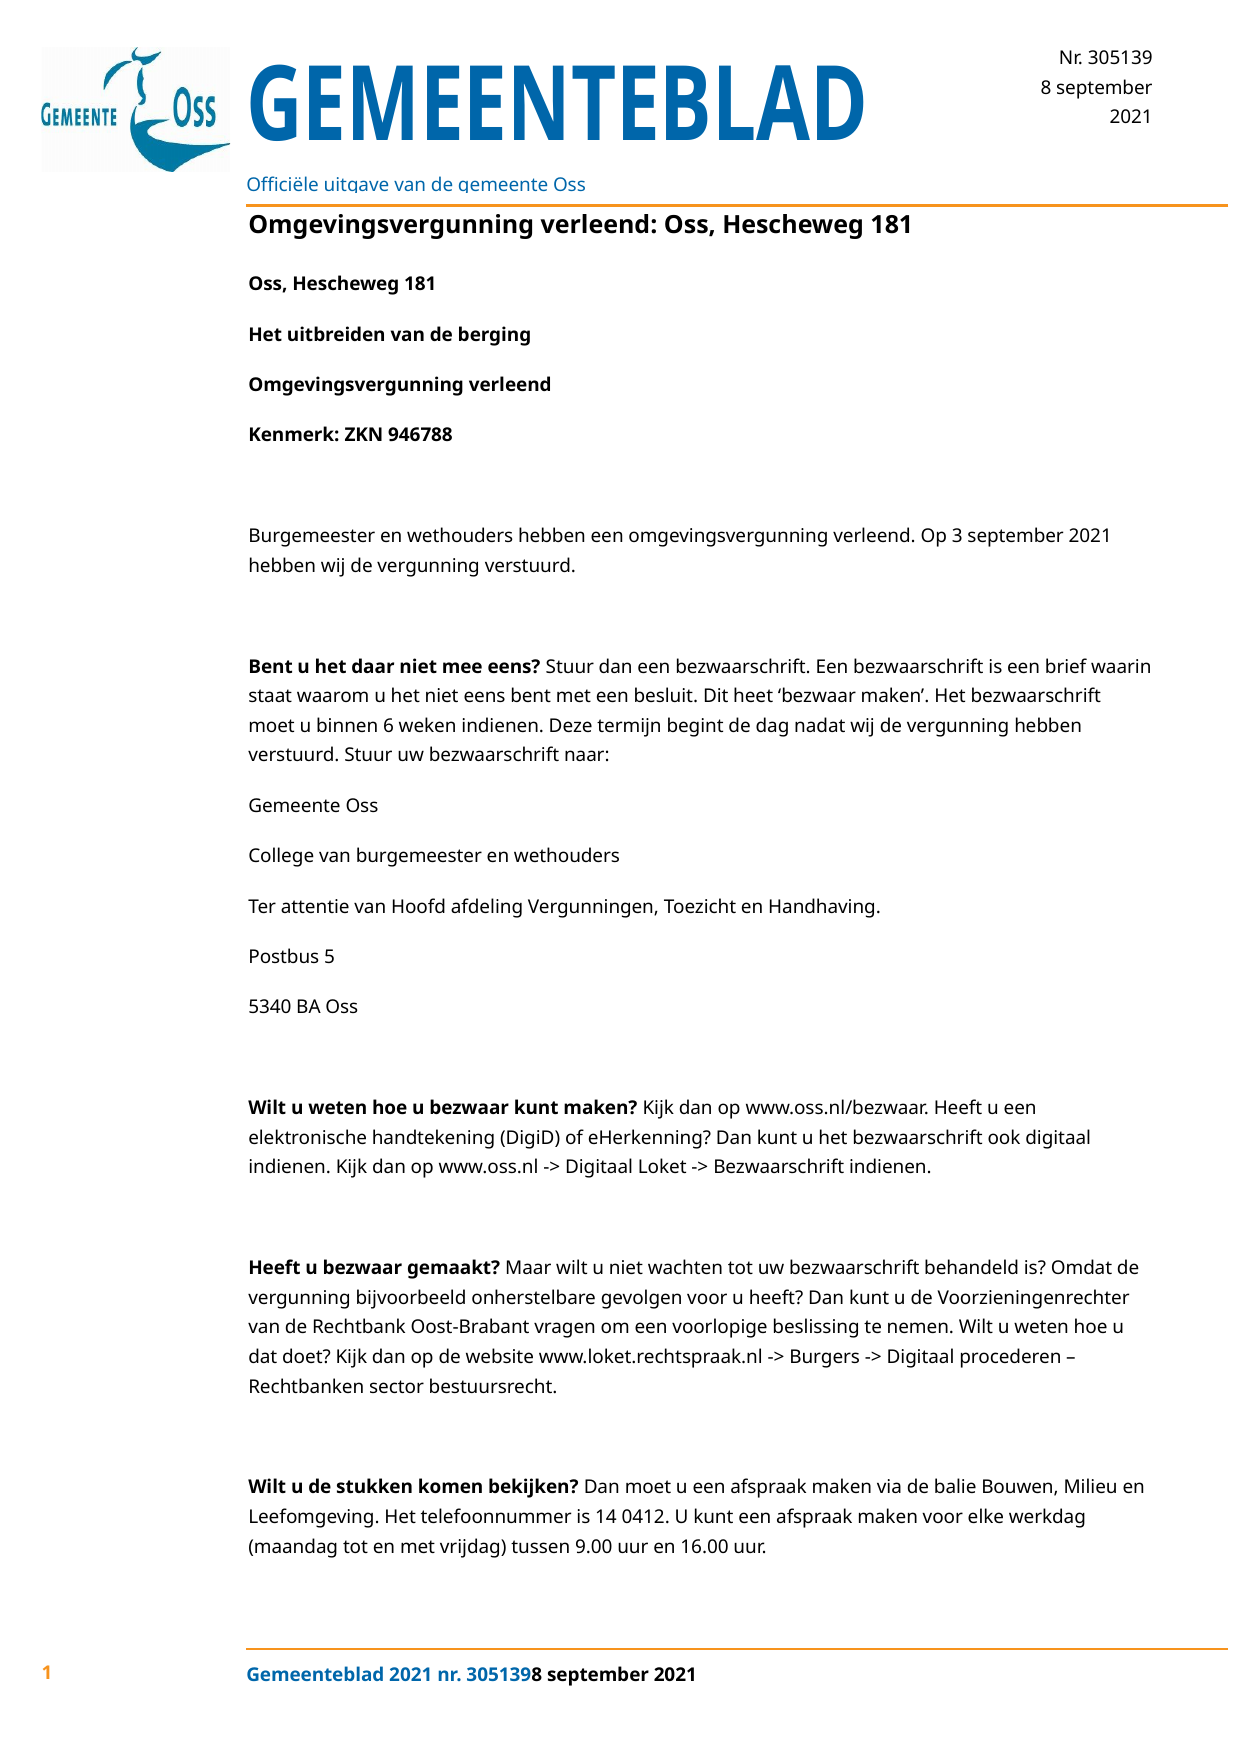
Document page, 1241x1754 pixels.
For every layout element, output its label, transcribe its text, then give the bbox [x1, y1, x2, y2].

text Omgevingsvergunning verleend: Oss, Hescheweg 181 [248, 207, 1152, 241]
text Gemeente Oss [248, 792, 1152, 818]
text Bent u het daar niet mee eens? Stuur dan een bezwaarschrift. Een bezwaarschrift is een brief waarin staat waarom u het niet eens bent met een besluit. Dit heet ‘bezwaar maken’. Het bezwaarschrift moet u binnen 6 weken indienen. Deze termijn begint de dag nadat wij de vergunning hebben verstuurd. Stuur uw bezwaarschrift naar: [248, 653, 1152, 767]
text Burgemeester en wethouders hebben een omgevingsvergunning verleend. Op 3 september 2021 hebben wij de vergunning verstuurd. [248, 522, 1152, 578]
text Omgevingsvergunning verleend [248, 371, 1152, 397]
text Wilt u weten hoe u bezwaar kunt maken? Kijk dan op www.oss.nl/bezwaar. Heeft u een elektronische handtekening (DigiD) of eHerkenning? Dan kunt u het bezwaarschrift ook digitaal indienen. Kijk dan op www.oss.nl -> Digitaal Loket -> Bezwaarschrift indienen. [248, 1094, 1152, 1179]
text Het uitbreiden van de berging [248, 321, 1152, 346]
text Oss, Hescheweg 181 [248, 270, 1152, 296]
picture [41, 47, 231, 172]
text Kenmerk: ZKN 946788 [248, 422, 1152, 447]
text Wilt u de stukken komen bekijken? Dan moet u een afspraak maken via de balie Bouwen, Milieu en Leefomgeving. Het telefoonnummer is 14 0412. U kunt een afspraak maken voor elke werkdag (maandag tot en met vrijdag) tussen 9.00 uur en 16.00 uur. [248, 1474, 1152, 1558]
text 5340 BA Oss [248, 994, 1152, 1019]
text Heeft u bezwaar gemaakt? Maar wilt u niet wachten tot uw bezwaarschrift behandeld is? Omdat de vergunning bijvoorbeeld onherstelbare gevolgen voor u heeft? Dan kunt u de Voorzieningenrechter van de Rechtbank Oost-Brabant vragen om een voorlopige beslissing te nemen. Wilt u weten hoe u dat doet? Kijk dan op de website www.loket.rechtspraak.nl -> Burgers -> Digitaal procederen – Rechtbanken sector bestuursrecht. [248, 1254, 1152, 1398]
text College van burgemeester en wethouders [248, 842, 1152, 868]
text Ter attentie van Hoofd afdeling Vergunningen, Toezicht en Handhaving. [248, 893, 1152, 918]
text Postbus 5 [248, 943, 1152, 969]
